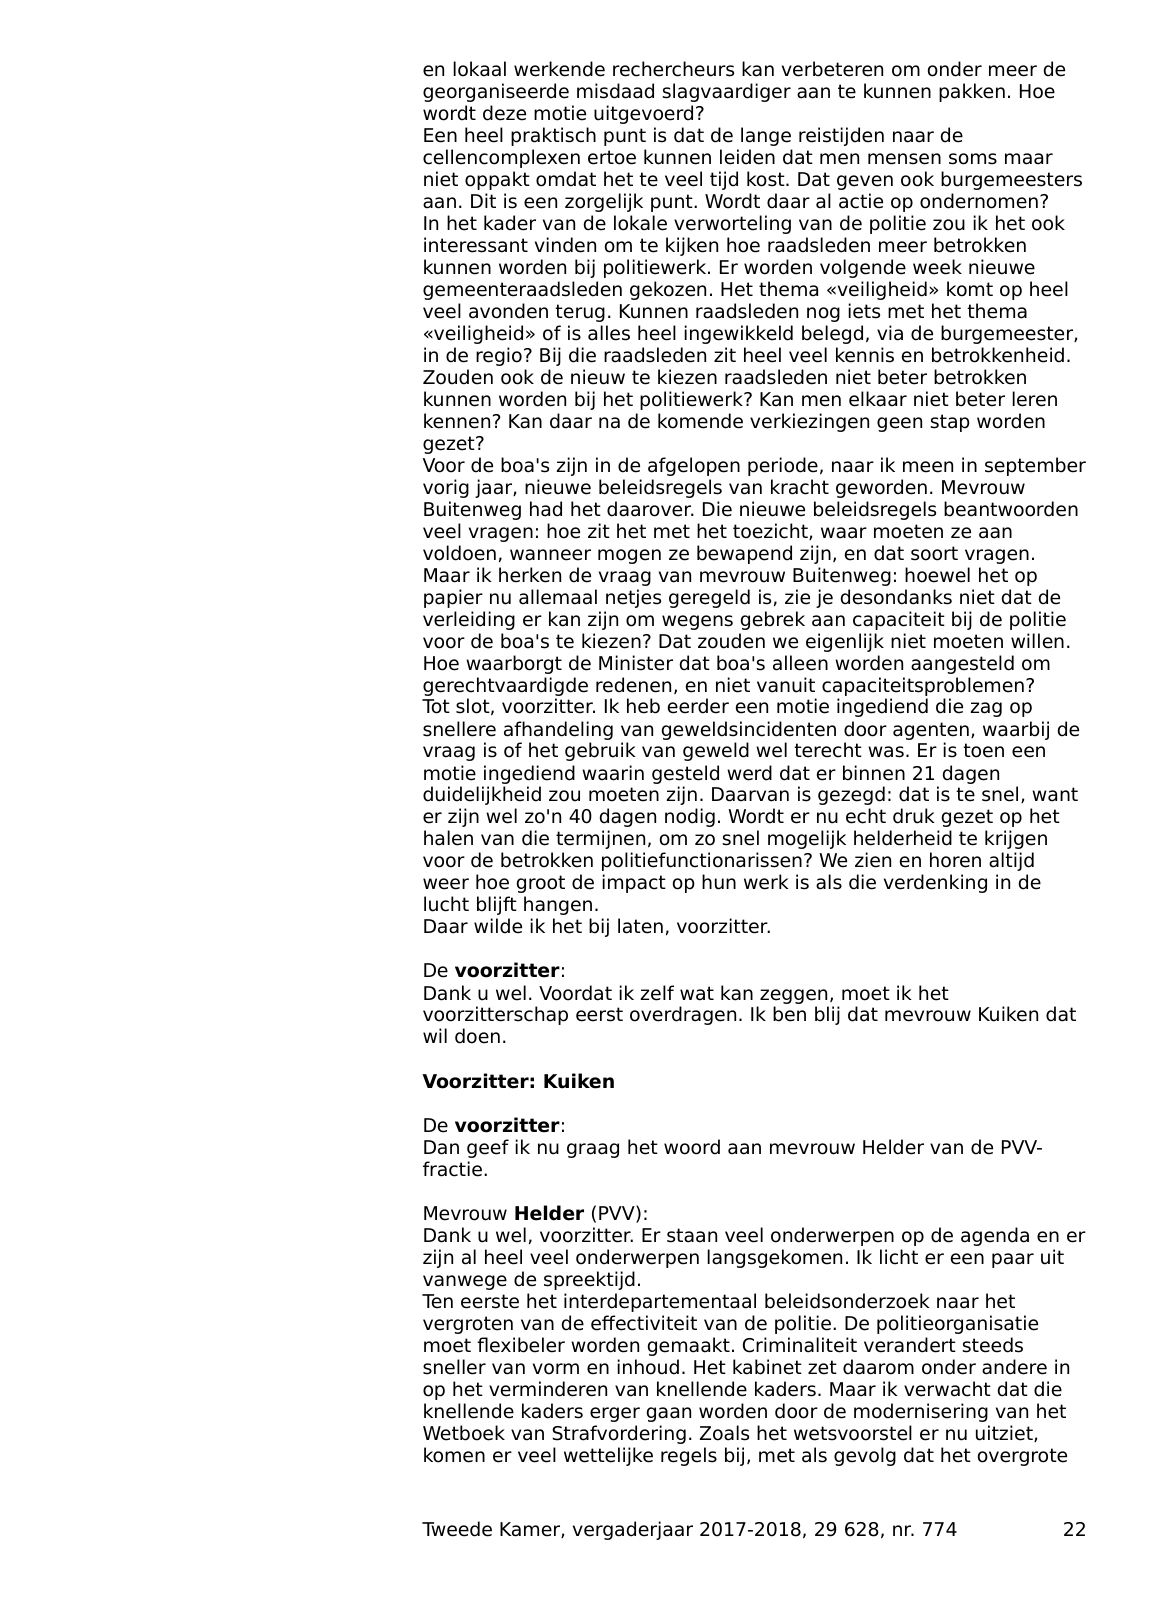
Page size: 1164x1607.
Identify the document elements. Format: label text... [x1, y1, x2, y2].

text Daar wilde ik het bij laten, voorzitter. [422, 916, 1087, 938]
text Dank u wel, voorzitter. Er staan veel onderwerpen op de agenda en er zijn al heel veel onderwerpen langsgekomen. Ik licht er een paar uit vanwege de spreektijd. [422, 1225, 1087, 1291]
subtitle Voorzitter: Kuiken [422, 1071, 1087, 1092]
text Dank u wel. Voordat ik zelf wat kan zeggen, moet ik het voorzitterschap eerst overdragen. Ik ben blij dat mevrouw Kuiken dat wil doen. [422, 982, 1087, 1048]
text In het kader van de lokale verworteling van de politie zou ik het ook interessant vinden om te kijken hoe raadsleden meer betrokken kunnen worden bij politiewerk. Er worden volgende week nieuwe gemeenteraadsleden gekozen. Het thema «veiligheid» komt op heel veel avonden terug. Kunnen raadsleden nog iets met het thema «veiligheid» of is alles heel ingewikkeld belegd, via de burgemeester, in de regio? Bij die raadsleden zit heel veel kennis en betrokkenheid. Zouden ook de nieuw te kiezen raadsleden niet beter betrokken kunnen worden bij het politiewerk? Kan men elkaar niet beter leren kennen? Kan daar na de komende verkiezingen geen stap worden gezet? [422, 213, 1087, 455]
text De voorzitter: [422, 960, 1087, 982]
text Dan geef ik nu graag het woord aan mevrouw Helder van de PVV-fractie. [422, 1137, 1087, 1181]
text en lokaal werkende rechercheurs kan verbeteren om onder meer de georganiseerde misdaad slagvaardiger aan te kunnen pakken. Hoe wordt deze motie uitgevoerd? [422, 59, 1087, 125]
text Voor de boa's zijn in de afgelopen periode, naar ik meen in september vorig jaar, nieuwe beleidsregels van kracht geworden. Mevrouw Buitenweg had het daarover. Die nieuwe beleidsregels beantwoorden veel vragen: hoe zit het met het toezicht, waar moeten ze aan voldoen, wanneer mogen ze bewapend zijn, en dat soort vragen. Maar ik herken de vraag van mevrouw Buitenweg: hoewel het op papier nu allemaal netjes geregeld is, zie je desondanks niet dat de verleiding er kan zijn om wegens gebrek aan capaciteit bij de politie voor de boa's te kiezen? Dat zouden we eigenlijk niet moeten willen. Hoe waarborgt de Minister dat boa's alleen worden aangesteld om gerechtvaardigde redenen, en niet vanuit capaciteitsproblemen? [422, 455, 1087, 696]
text Mevrouw Helder (PVV): [422, 1203, 1087, 1225]
text Tot slot, voorzitter. Ik heb eerder een motie ingediend die zag op snellere afhandeling van geweldsincidenten door agenten, waarbij de vraag is of het gebruik van geweld wel terecht was. Er is toen een motie ingediend waarin gesteld werd dat er binnen 21 dagen duidelijkheid zou moeten zijn. Daarvan is gezegd: dat is te snel, want er zijn wel zo'n 40 dagen nodig. Wordt er nu echt druk gezet op het halen van die termijnen, om zo snel mogelijk helderheid te krijgen voor de betrokken politiefunctionarissen? We zien en horen altijd weer hoe groot de impact op hun werk is als die verdenking in de lucht blijft hangen. [422, 696, 1087, 916]
text Een heel praktisch punt is dat de lange reistijden naar de cellencomplexen ertoe kunnen leiden dat men mensen soms maar niet oppakt omdat het te veel tijd kost. Dat geven ook burgemeesters aan. Dit is een zorgelijk punt. Wordt daar al actie op ondernomen? [422, 125, 1087, 213]
text De voorzitter: [422, 1115, 1087, 1137]
text Ten eerste het interdepartementaal beleidsonderzoek naar het vergroten van de effectiviteit van de politie. De politieorganisatie moet flexibeler worden gemaakt. Criminaliteit verandert steeds sneller van vorm en inhoud. Het kabinet zet daarom onder andere in op het verminderen van knellende kaders. Maar ik verwacht dat die knellende kaders erger gaan worden door de modernisering van het Wetboek van Strafvordering. Zoals het wetsvoorstel er nu uitziet, komen er veel wettelijke regels bij, met als gevolg dat het overgrote [422, 1291, 1087, 1467]
